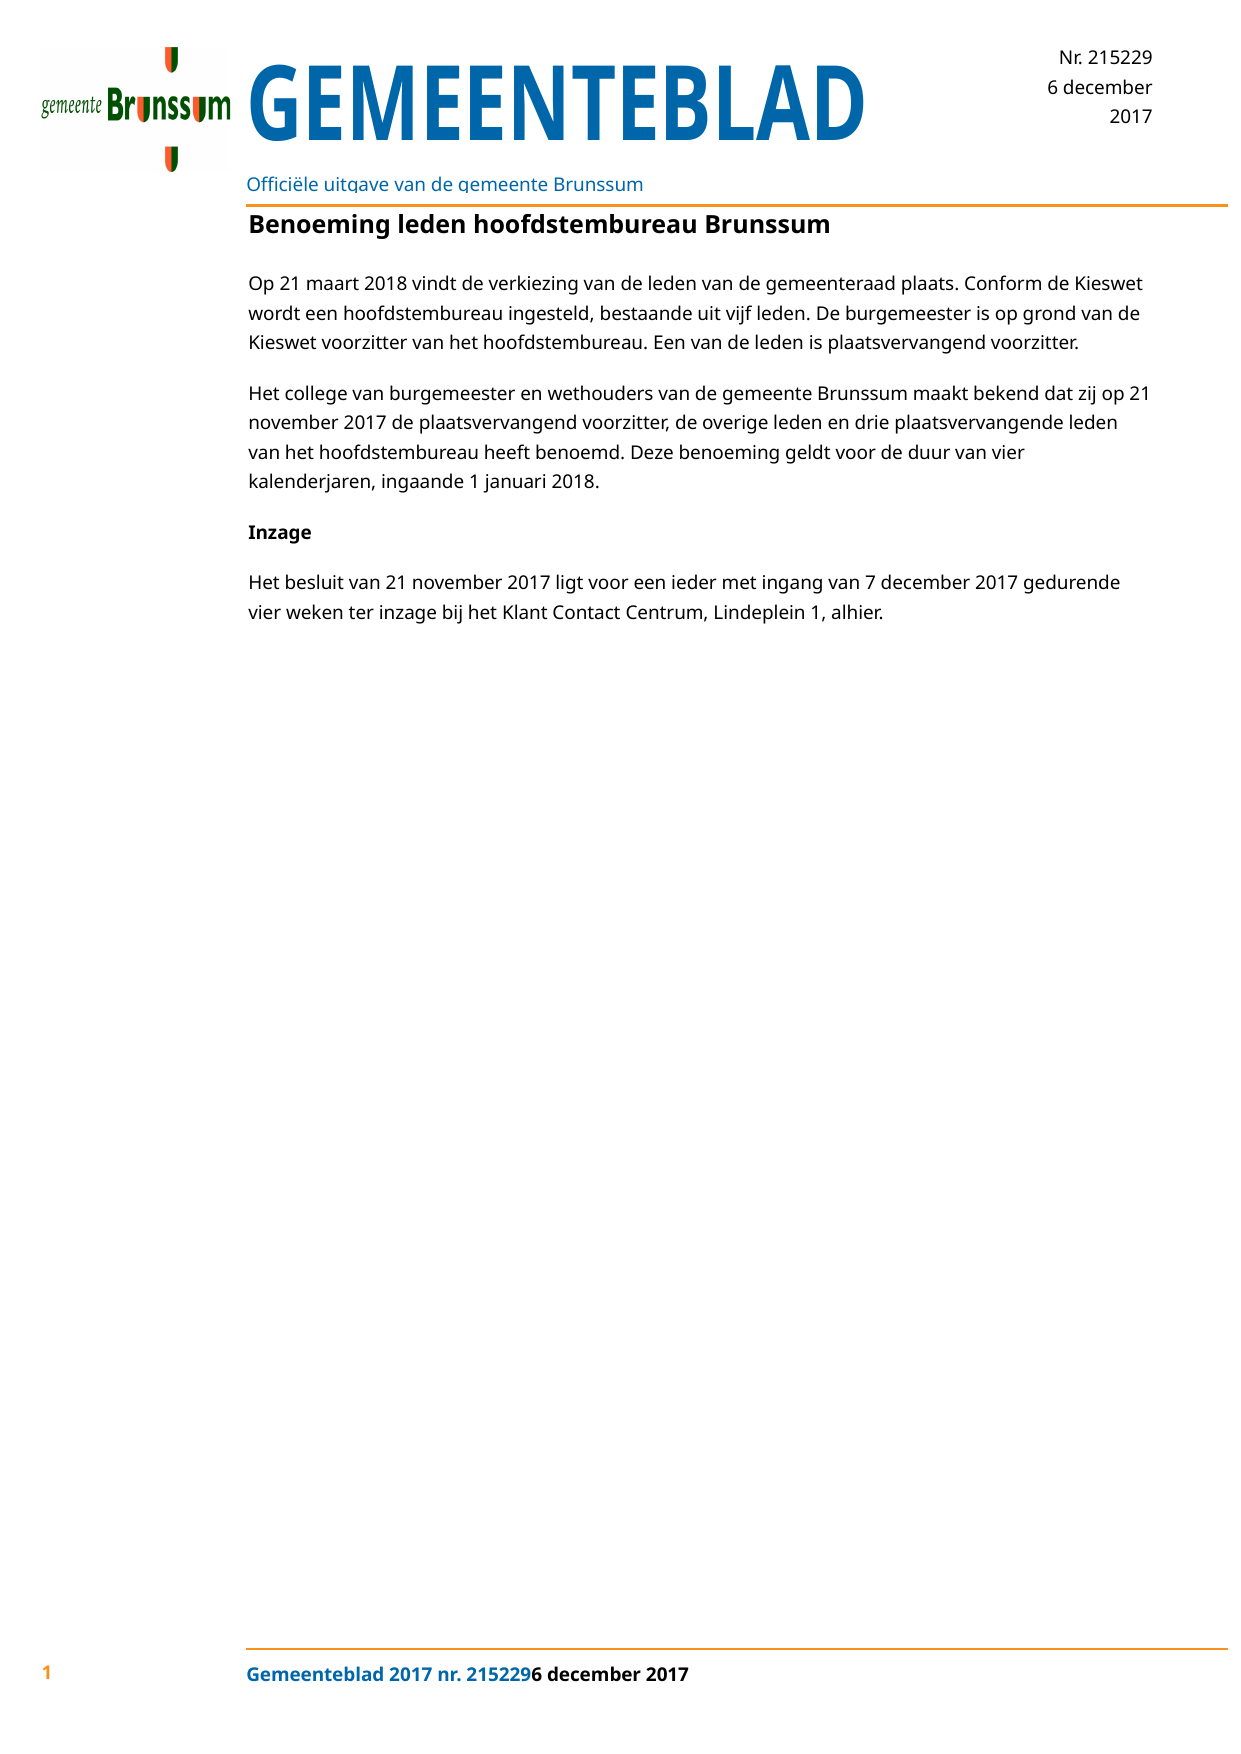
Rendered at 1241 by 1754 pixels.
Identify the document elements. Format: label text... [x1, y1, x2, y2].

text Benoeming leden hoofdstembureau Brunssum [248, 207, 1152, 241]
text Het college van burgemeester en wethouders van de gemeente Brunssum maakt bekend dat zij op 21 november 2017 de plaatsvervangend voorzitter, de overige leden en drie plaatsvervangende leden van het hoofdstembureau heeft benoemd. Deze benoeming geldt voor de duur van vier kalenderjaren, ingaande 1 januari 2018. [248, 380, 1152, 494]
text Inzage [248, 519, 1152, 545]
picture [41, 47, 231, 172]
text Het besluit van 21 november 2017 ligt voor een ieder met ingang van 7 december 2017 gedurende vier weken ter inzage bij het Klant Contact Centrum, Lindeplein 1, alhier. [248, 569, 1152, 625]
text Op 21 maart 2018 vindt de verkiezing van de leden van de gemeenteraad plaats. Conform de Kieswet wordt een hoofdstembureau ingesteld, bestaande uit vijf leden. De burgemeester is op grond van de Kieswet voorzitter van het hoofdstembureau. Een van de leden is plaatsvervangend voorzitter. [248, 270, 1152, 355]
